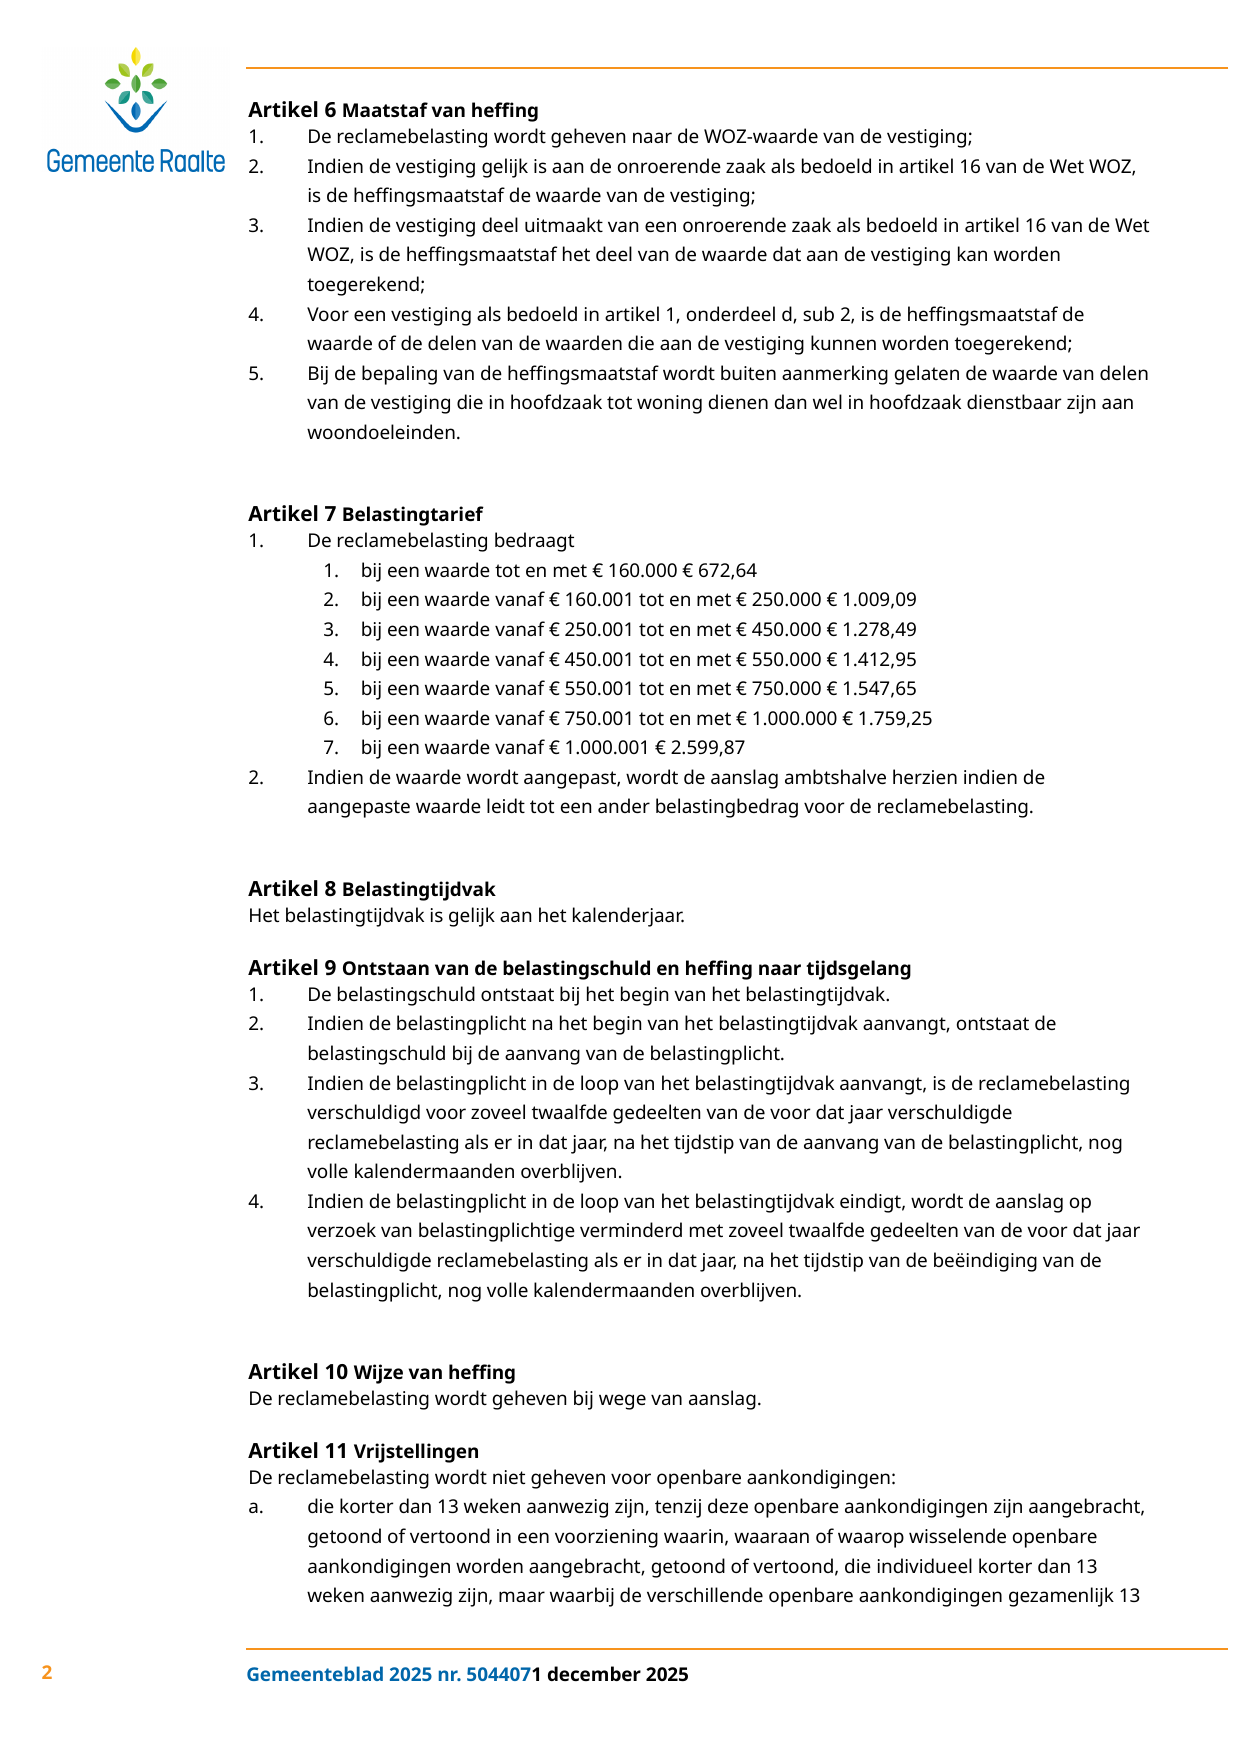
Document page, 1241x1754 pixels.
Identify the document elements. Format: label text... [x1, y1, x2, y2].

list bij een waarde vanaf € 160.001 tot en met € 250.000 € 1.009,09 [323, 587, 1152, 612]
list Voor een vestiging als bedoeld in artikel 1, onderdeel d, sub 2, is de heffingsmaatstaf de waarde of de delen van de waarden die aan de vestiging kunnen worden toegerekend; [248, 301, 1152, 356]
list Indien de vestiging gelijk is aan de onroerende zaak als bedoeld in artikel 16 van de Wet WOZ, is de heffingsmaatstaf de waarde van de vestiging; [248, 153, 1152, 208]
list Bij de bepaling van de heffingsmaatstaf wordt buiten aanmerking gelaten de waarde van delen van de vestiging die in hoofdzaak tot woning dienen dan wel in hoofdzaak dienstbaar zijn aan woondoeleinden. [248, 360, 1152, 445]
text Het belastingtijdvak is gelijk aan het kalenderjaar. [248, 902, 1152, 928]
list bij een waarde vanaf € 250.001 tot en met € 450.000 € 1.278,49 [323, 616, 1152, 642]
list De reclamebelasting wordt geheven naar de WOZ-waarde van de vestiging; [248, 123, 1152, 149]
list die korter dan 13 weken aanwezig zijn, tenzij deze openbare aankondigingen zijn aangebracht, getoond of vertoond in een voorziening waarin, waaraan of waarop wisselende openbare aankondigingen worden aangebracht, getoond of vertoond, die individueel korter dan 13 weken aanwezig zijn, maar waarbij de verschillende openbare aankondigingen gezamenlijk 13 [248, 1494, 1152, 1608]
picture [41, 47, 231, 172]
list Indien de belastingplicht in de loop van het belastingtijdvak aanvangt, is de reclamebelasting verschuldigd voor zoveel twaalfde gedeelten van de voor dat jaar verschuldigde reclamebelasting als er in dat jaar, na het tijdstip van de aanvang van de belastingplicht, nog volle kalendermaanden overblijven. [248, 1070, 1152, 1184]
list Indien de belastingplicht in de loop van het belastingtijdvak eindigt, wordt de aanslag op verzoek van belastingplichtige verminderd met zoveel twaalfde gedeelten van de voor dat jaar verschuldigde reclamebelasting als er in dat jaar, na het tijdstip van de beëindiging van de belastingplicht, nog volle kalendermaanden overblijven. [248, 1188, 1152, 1303]
text De reclamebelasting wordt niet geheven voor openbare aankondigingen: [248, 1464, 1152, 1490]
list bij een waarde vanaf € 450.001 tot en met € 550.000 € 1.412,95 [323, 646, 1152, 672]
text Artikel 6 Maatstaf van heffing [248, 95, 1152, 123]
text De reclamebelasting wordt geheven bij wege van aanslag. [248, 1385, 1152, 1411]
text Artikel 9 Ontstaan van de belastingschuld en heffing naar tijdsgelang [248, 953, 1152, 981]
text Artikel 11 Vrijstellingen [248, 1436, 1152, 1464]
list bij een waarde vanaf € 550.001 tot en met € 750.000 € 1.547,65 [323, 675, 1152, 701]
list De belastingschuld ontstaat bij het begin van het belastingtijdvak. [248, 981, 1152, 1007]
list Indien de waarde wordt aangepast, wordt de aanslag ambtshalve herzien indien de aangepaste waarde leidt tot een ander belastingbedrag voor de reclamebelasting. [248, 764, 1152, 819]
list bij een waarde vanaf € 1.000.001 € 2.599,87 [323, 734, 1152, 760]
list bij een waarde vanaf € 750.001 tot en met € 1.000.000 € 1.759,25 [323, 705, 1152, 731]
text Artikel 8 Belastingtijdvak [248, 874, 1152, 902]
list bij een waarde tot en met € 160.000 € 672,64 [323, 557, 1152, 583]
list Indien de vestiging deel uitmaakt van een onroerende zaak als bedoeld in artikel 16 van de Wet WOZ, is de heffingsmaatstaf het deel van de waarde dat aan de vestiging kan worden toegerekend; [248, 212, 1152, 297]
list De reclamebelasting bedraagt [248, 527, 1152, 553]
list Indien de belastingplicht na het begin van het belastingtijdvak aanvangt, ontstaat de belastingschuld bij de aanvang van de belastingplicht. [248, 1011, 1152, 1066]
text Artikel 7 Belastingtarief [248, 499, 1152, 527]
text Artikel 10 Wijze van heffing [248, 1357, 1152, 1385]
